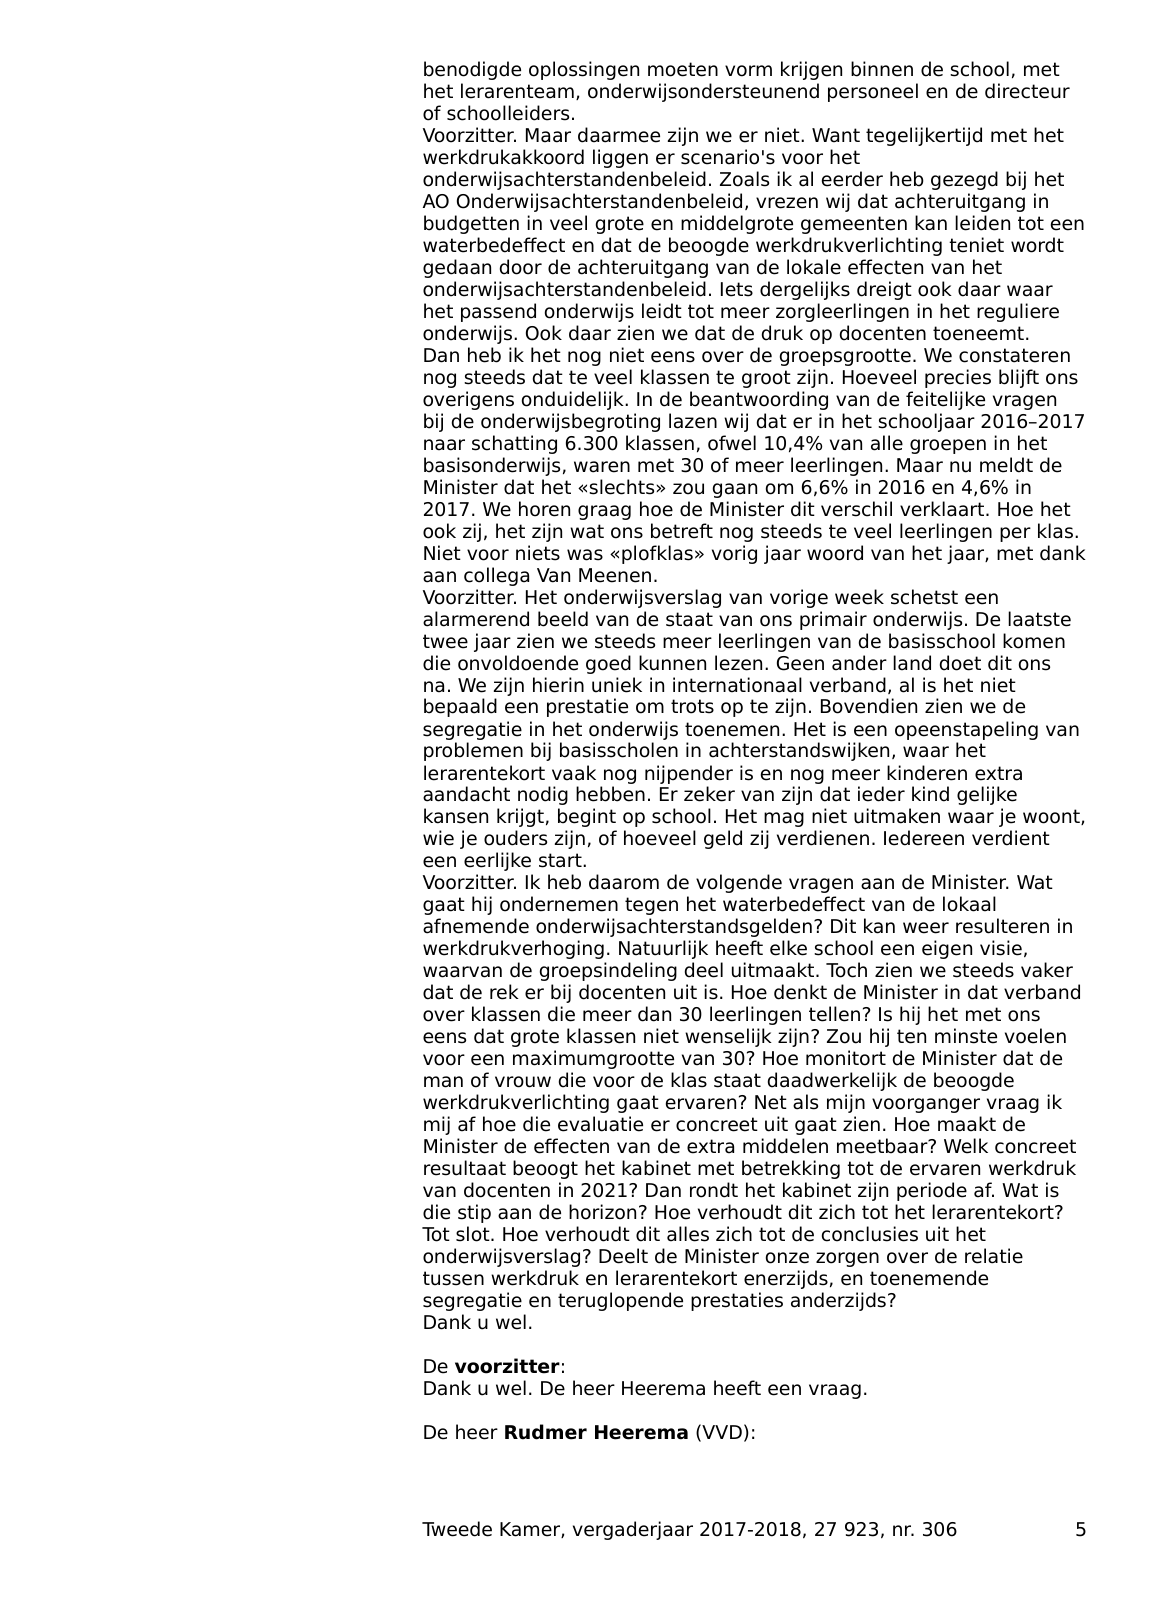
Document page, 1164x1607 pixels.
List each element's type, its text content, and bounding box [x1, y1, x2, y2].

text Voorzitter. Maar daarmee zijn we er niet. Want tegelijkertijd met het werkdrukakkoord liggen er scenario's voor het onderwijsachterstandenbeleid. Zoals ik al eerder heb gezegd bij het AO Onderwijsachterstandenbeleid, vrezen wij dat achteruitgang in budgetten in veel grote en middelgrote gemeenten kan leiden tot een waterbedeffect en dat de beoogde werkdrukverlichting teniet wordt gedaan door de achteruitgang van de lokale effecten van het onderwijsachterstandenbeleid. Iets dergelijks dreigt ook daar waar het passend onderwijs leidt tot meer zorgleerlingen in het reguliere onderwijs. Ook daar zien we dat de druk op docenten toeneemt. [422, 125, 1087, 345]
text benodigde oplossingen moeten vorm krijgen binnen de school, met het lerarenteam, onderwijsondersteunend personeel en de directeur of schoolleiders. [422, 59, 1087, 125]
text Dank u wel. De heer Heerema heeft een vraag. [422, 1378, 1087, 1400]
text Voorzitter. Het onderwijsverslag van vorige week schetst een alarmerend beeld van de staat van ons primair onderwijs. De laatste twee jaar zien we steeds meer leerlingen van de basisschool komen die onvoldoende goed kunnen lezen. Geen ander land doet dit ons na. We zijn hierin uniek in internationaal verband, al is het niet bepaald een prestatie om trots op te zijn. Bovendien zien we de segregatie in het onderwijs toenemen. Het is een opeenstapeling van problemen bij basisscholen in achterstandswijken, waar het lerarentekort vaak nog nijpender is en nog meer kinderen extra aandacht nodig hebben. Er zeker van zijn dat ieder kind gelijke kansen krijgt, begint op school. Het mag niet uitmaken waar je woont, wie je ouders zijn, of hoeveel geld zij verdienen. Iedereen verdient een eerlijke start. [422, 587, 1087, 872]
text Dank u wel. [422, 1312, 1087, 1334]
text Tot slot. Hoe verhoudt dit alles zich tot de conclusies uit het onderwijsverslag? Deelt de Minister onze zorgen over de relatie tussen werkdruk en lerarentekort enerzijds, en toenemende segregatie en teruglopende prestaties anderzijds? [422, 1224, 1087, 1312]
text Voorzitter. Ik heb daarom de volgende vragen aan de Minister. Wat gaat hij ondernemen tegen het waterbedeffect van de lokaal afnemende onderwijsachterstandsgelden? Dit kan weer resulteren in werkdrukverhoging. Natuurlijk heeft elke school een eigen visie, waarvan de groepsindeling deel uitmaakt. Toch zien we steeds vaker dat de rek er bij docenten uit is. Hoe denkt de Minister in dat verband over klassen die meer dan 30 leerlingen tellen? Is hij het met ons eens dat grote klassen niet wenselijk zijn? Zou hij ten minste voelen voor een maximumgrootte van 30? Hoe monitort de Minister dat de man of vrouw die voor de klas staat daadwerkelijk de beoogde werkdrukverlichting gaat ervaren? Net als mijn voorganger vraag ik mij af hoe die evaluatie er concreet uit gaat zien. Hoe maakt de Minister de effecten van de extra middelen meetbaar? Welk concreet resultaat beoogt het kabinet met betrekking tot de ervaren werkdruk van docenten in 2021? Dan rondt het kabinet zijn periode af. Wat is die stip aan de horizon? Hoe verhoudt dit zich tot het lerarentekort? [422, 872, 1087, 1224]
text De voorzitter: [422, 1356, 1087, 1378]
text Dan heb ik het nog niet eens over de groepsgrootte. We constateren nog steeds dat te veel klassen te groot zijn. Hoeveel precies blijft ons overigens onduidelijk. In de beantwoording van de feitelijke vragen bij de onderwijsbegroting lazen wij dat er in het schooljaar 2016–2017 naar schatting 6.300 klassen, ofwel 10,4% van alle groepen in het basisonderwijs, waren met 30 of meer leerlingen. Maar nu meldt de Minister dat het «slechts» zou gaan om 6,6% in 2016 en 4,6% in 2017. We horen graag hoe de Minister dit verschil verklaart. Hoe het ook zij, het zijn wat ons betreft nog steeds te veel leerlingen per klas. Niet voor niets was «plofklas» vorig jaar woord van het jaar, met dank aan collega Van Meenen. [422, 345, 1087, 587]
text De heer Rudmer Heerema (VVD): [422, 1422, 1087, 1444]
